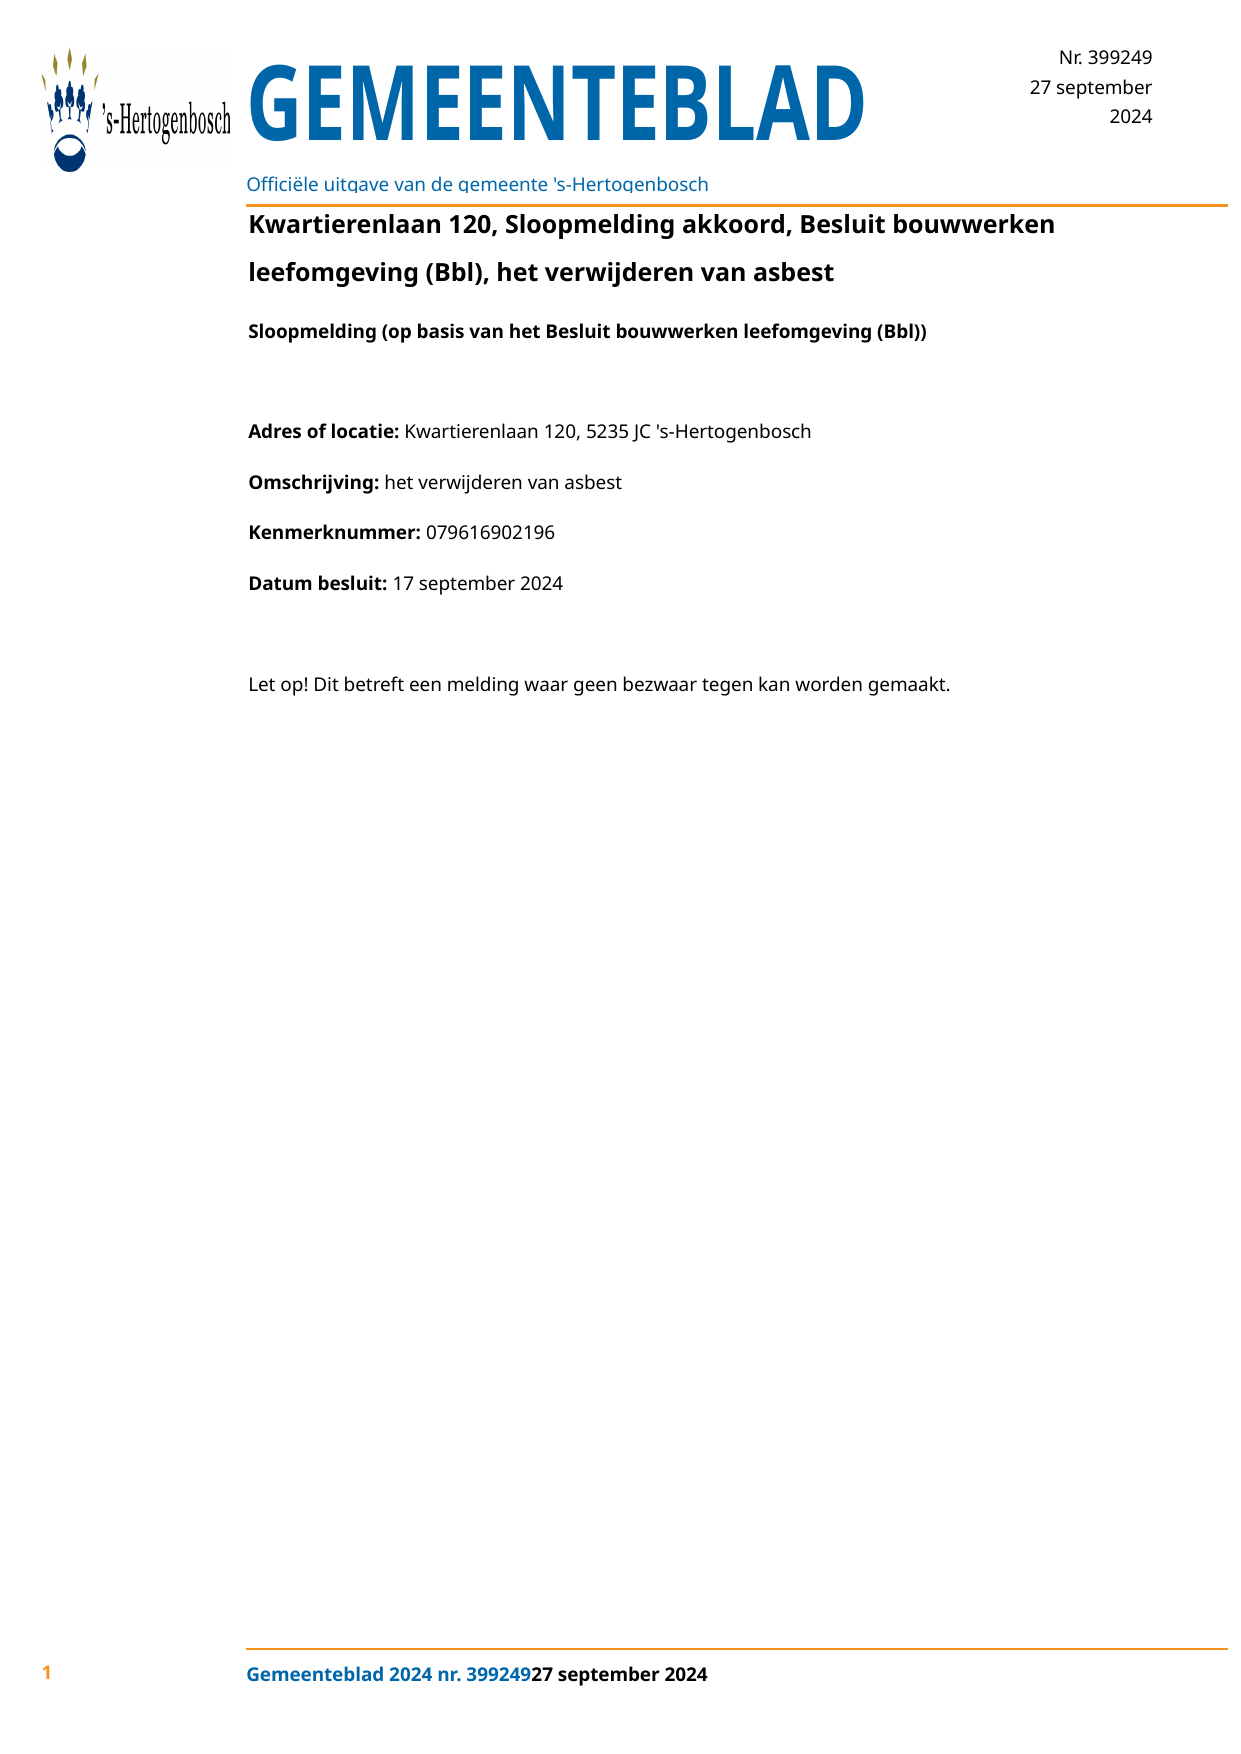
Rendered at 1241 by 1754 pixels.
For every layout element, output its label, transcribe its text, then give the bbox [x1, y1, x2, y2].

text Let op! Dit betreft een melding waar geen bezwaar tegen kan worden gemaakt. [248, 671, 1152, 697]
picture [41, 47, 231, 172]
text Datum besluit: 17 september 2024 [248, 570, 1152, 596]
text Adres of locatie: Kwartierenlaan 120, 5235 JC 's-Hertogenbosch [248, 419, 1152, 444]
text Kenmerknummer: 079616902196 [248, 519, 1152, 545]
text Kwartierenlaan 120, Sloopmelding akkoord, Besluit bouwwerken leefomgeving (Bbl), het verwijderen van asbest [248, 207, 1152, 288]
text Sloopmelding (op basis van het Besluit bouwwerken leefomgeving (Bbl)) [248, 318, 1152, 344]
text Omschrijving: het verwijderen van asbest [248, 469, 1152, 495]
